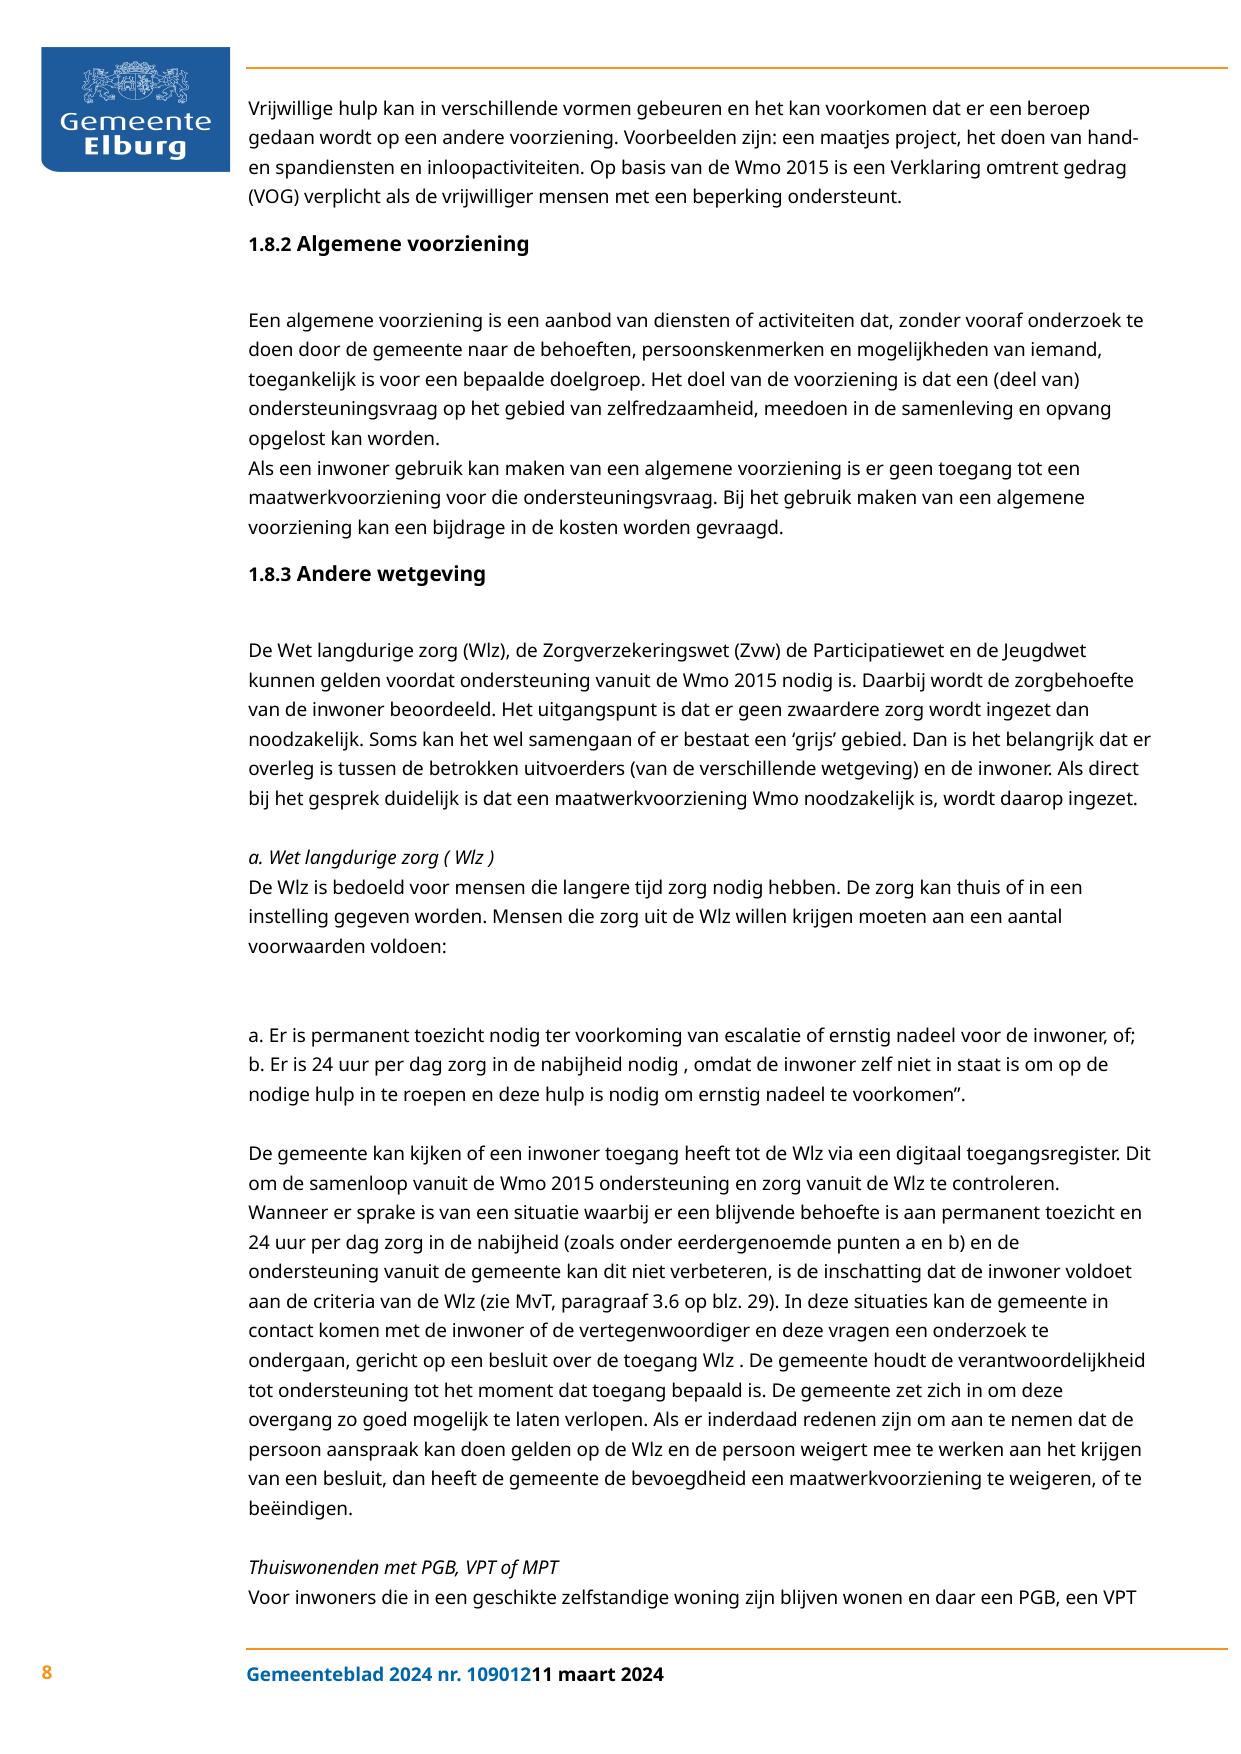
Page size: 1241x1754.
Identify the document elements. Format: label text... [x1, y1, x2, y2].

text 1.8.2 Algemene voorziening [248, 229, 1152, 258]
picture [41, 47, 231, 172]
text Thuiswonenden met PGB, VPT of MPT [248, 1554, 1152, 1580]
text Voor inwoners die in een geschikte zelfstandige woning zijn blijven wonen en daar een PGB, een VPT [248, 1584, 1152, 1610]
text De Wlz is bedoeld voor mensen die langere tijd zorg nodig hebben. De zorg kan thuis of in een instelling gegeven worden. Mensen die zorg uit de Wlz willen krijgen moeten aan een aantal voorwaarden voldoen: [248, 874, 1152, 959]
text 1.8.3 Andere wetgeving [248, 559, 1152, 588]
text a. Wet langdurige zorg ( Wlz ) [248, 844, 1152, 870]
text Een algemene voorziening is een aanbod van diensten of activiteiten dat, zonder vooraf onderzoek te doen door de gemeente naar de behoeften, persoonskenmerken en mogelijkheden van iemand, toegankelijk is voor een bepaalde doelgroep. Het doel van de voorziening is dat een (deel van) ondersteuningsvraag op het gebied van zelfredzaamheid, meedoen in de samenleving en opvang opgelost kan worden. [248, 307, 1152, 451]
text b. Er is 24 uur per dag zorg in de nabijheid nodig , omdat de inwoner zelf niet in staat is om op de nodige hulp in te roepen en deze hulp is nodig om ernstig nadeel te voorkomen”. [248, 1051, 1152, 1107]
text Vrijwillige hulp kan in verschillende vormen gebeuren en het kan voorkomen dat er een beroep gedaan wordt op een andere voorziening. Voorbeelden zijn: een maatjes project, het doen van hand- en spandiensten en inloopactiviteiten. Op basis van de Wmo 2015 is een Verklaring omtrent gedrag (VOG) verplicht als de vrijwilliger mensen met een beperking ondersteunt. [248, 95, 1152, 209]
text Als een inwoner gebruik kan maken van een algemene voorziening is er geen toegang tot een maatwerkvoorziening voor die ondersteuningsvraag. Bij het gebruik maken van een algemene voorziening kan een bijdrage in de kosten worden gevraagd. [248, 455, 1152, 540]
text a. Er is permanent toezicht nodig ter voorkoming van escalatie of ernstig nadeel voor de inwoner, of; [248, 1022, 1152, 1048]
text De gemeente kan kijken of een inwoner toegang heeft tot de Wlz via een digitaal toegangsregister. Dit om de samenloop vanuit de Wmo 2015 ondersteuning en zorg vanuit de Wlz te controleren. [248, 1140, 1152, 1196]
text De Wet langdurige zorg (Wlz), de Zorgverzekeringswet (Zvw) de Participatiewet en de Jeugdwet kunnen gelden voordat ondersteuning vanuit de Wmo 2015 nodig is. Daarbij wordt de zorgbehoefte van de inwoner beoordeeld. Het uitgangspunt is dat er geen zwaardere zorg wordt ingezet dan noodzakelijk. Soms kan het wel samengaan of er bestaat een ‘grijs’ gebied. Dan is het belangrijk dat er overleg is tussen de betrokken uitvoerders (van de verschillende wetgeving) en de inwoner. Als direct bij het gesprek duidelijk is dat een maatwerkvoorziening Wmo noodzakelijk is, wordt daarop ingezet. [248, 637, 1152, 811]
text Wanneer er sprake is van een situatie waarbij er een blijvende behoefte is aan permanent toezicht en 24 uur per dag zorg in de nabijheid (zoals onder eerdergenoemde punten a en b) en de ondersteuning vanuit de gemeente kan dit niet verbeteren, is de inschatting dat de inwoner voldoet aan de criteria van de Wlz (zie MvT, paragraaf 3.6 op blz. 29). In deze situaties kan de gemeente in contact komen met de inwoner of de vertegenwoordiger en deze vragen een onderzoek te ondergaan, gericht op een besluit over de toegang Wlz . De gemeente houdt de verantwoordelijkheid tot ondersteuning tot het moment dat toegang bepaald is. De gemeente zet zich in om deze overgang zo goed mogelijk te laten verlopen. Als er inderdaad redenen zijn om aan te nemen dat de persoon aanspraak kan doen gelden op de Wlz en de persoon weigert mee te werken aan het krijgen van een besluit, dan heeft de gemeente de bevoegdheid een maatwerkvoorziening te weigeren, of te beëindigen. [248, 1199, 1152, 1521]
